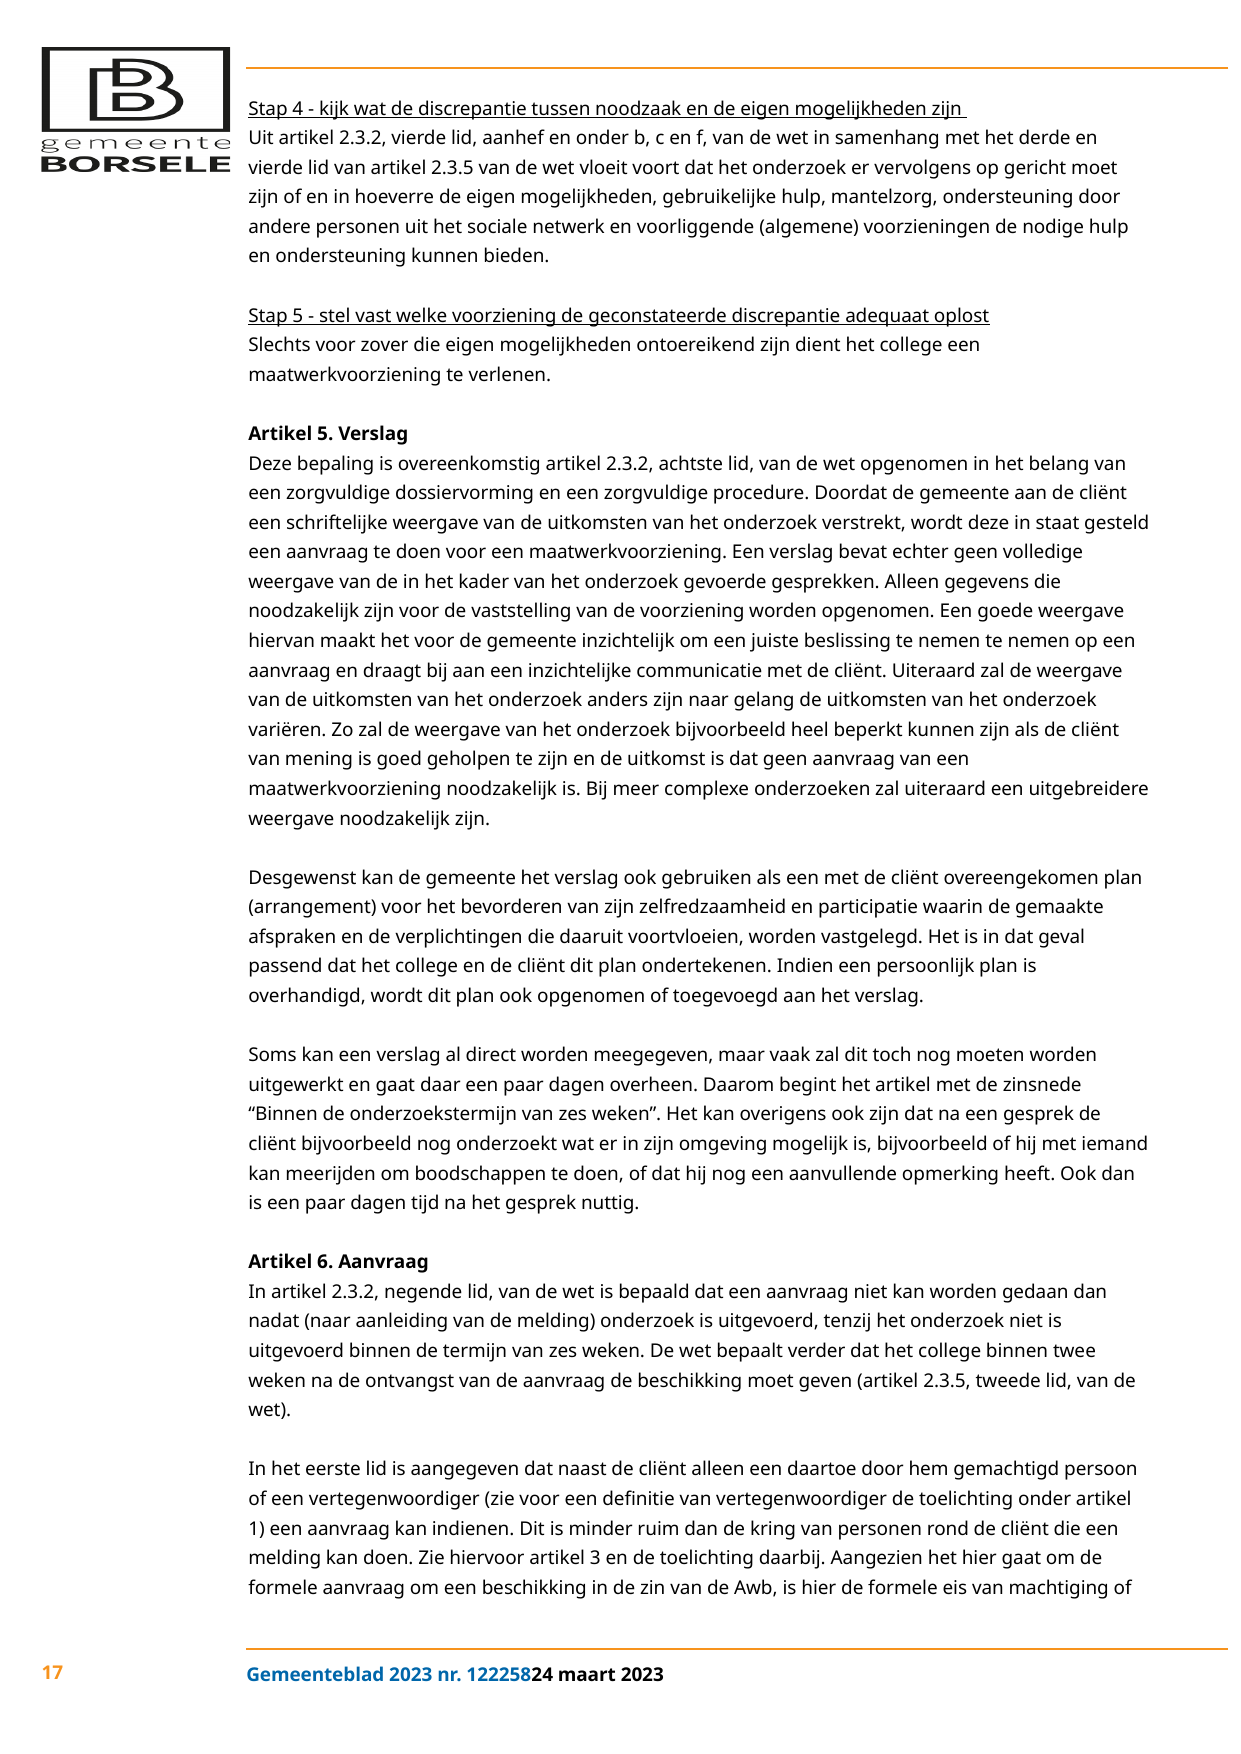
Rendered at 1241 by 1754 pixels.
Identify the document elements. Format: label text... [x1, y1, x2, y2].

text Soms kan een verslag al direct worden meegegeven, maar vaak zal dit toch nog moeten worden uitgewerkt en gaat daar een paar dagen overheen. Daarom begint het artikel met de zinsnede “Binnen de onderzoekstermijn van zes weken”. Het kan overigens ook zijn dat na een gesprek de cliënt bijvoorbeeld nog onderzoekt wat er in zijn omgeving mogelijk is, bijvoorbeeld of hij met iemand kan meerijden om boodschappen te doen, of dat hij nog een aanvullende opmerking heeft. Ook dan is een paar dagen tijd na het gesprek nuttig. [248, 1041, 1152, 1215]
text Stap 5 - stel vast welke voorziening de geconstateerde discrepantie adequaat oplost [248, 302, 1152, 328]
text Slechts voor zover die eigen mogelijkheden ontoereikend zijn dient het college een maatwerkvoorziening te verlenen. [248, 331, 1152, 387]
text Uit artikel 2.3.2, vierde lid, aanhef en onder b, c en f, van de wet in samenhang met het derde en vierde lid van artikel 2.3.5 van de wet vloeit voort dat het onderzoek er vervolgens op gericht moet zijn of en in hoeverre de eigen mogelijkheden, gebruikelijke hulp, mantelzorg, ondersteuning door andere personen uit het sociale netwerk en voorliggende (algemene) voorzieningen de nodige hulp en ondersteuning kunnen bieden. [248, 124, 1152, 268]
text In artikel 2.3.2, negende lid, van de wet is bepaald dat een aanvraag niet kan worden gedaan dan nadat (naar aanleiding van de melding) onderzoek is uitgevoerd, tenzij het onderzoek niet is uitgevoerd binnen de termijn van zes weken. De wet bepaalt verder dat het college binnen twee weken na de ontvangst van de aanvraag de beschikking moet geven (artikel 2.3.5, tweede lid, van de wet). [248, 1278, 1152, 1422]
picture [41, 47, 231, 172]
text Artikel 6. Aanvraag [248, 1248, 1152, 1274]
text In het eerste lid is aangegeven dat naast de cliënt alleen een daartoe door hem gemachtigd persoon of een vertegenwoordiger (zie voor een definitie van vertegenwoordiger de toelichting onder artikel 1) een aanvraag kan indienen. Dit is minder ruim dan de kring van personen rond de cliënt die een melding kan doen. Zie hiervoor artikel 3 en de toelichting daarbij. Aangezien het hier gaat om de formele aanvraag om een beschikking in de zin van de Awb, is hier de formele eis van machtiging of [248, 1456, 1152, 1600]
text Stap 4 - kijk wat de discrepantie tussen noodzaak en de eigen mogelijkheden zijn [248, 95, 1152, 121]
text Deze bepaling is overeenkomstig artikel 2.3.2, achtste lid, van de wet opgenomen in het belang van een zorgvuldige dossiervorming en een zorgvuldige procedure. Doordat de gemeente aan de cliënt een schriftelijke weergave van de uitkomsten van het onderzoek verstrekt, wordt deze in staat gesteld een aanvraag te doen voor een maatwerkvoorziening. Een verslag bevat echter geen volledige weergave van de in het kader van het onderzoek gevoerde gesprekken. Alleen gegevens die noodzakelijk zijn voor de vaststelling van de voorziening worden opgenomen. Een goede weergave hiervan maakt het voor de gemeente inzichtelijk om een juiste beslissing te nemen te nemen op een aanvraag en draagt bij aan een inzichtelijke communicatie met de cliënt. Uiteraard zal de weergave van de uitkomsten van het onderzoek anders zijn naar gelang de uitkomsten van het onderzoek variëren. Zo zal de weergave van het onderzoek bijvoorbeeld heel beperkt kunnen zijn als de cliënt van mening is goed geholpen te zijn en de uitkomst is dat geen aanvraag van een maatwerkvoorziening noodzakelijk is. Bij meer complexe onderzoeken zal uiteraard een uitgebreidere weergave noodzakelijk zijn. [248, 450, 1152, 831]
text Artikel 5. Verslag [248, 420, 1152, 446]
text Desgewenst kan de gemeente het verslag ook gebruiken als een met de cliënt overeengekomen plan (arrangement) voor het bevorderen van zijn zelfredzaamheid en participatie waarin de gemaakte afspraken en de verplichtingen die daaruit voortvloeien, worden vastgelegd. Het is in dat geval passend dat het college en de cliënt dit plan ondertekenen. Indien een persoonlijk plan is overhandigd, wordt dit plan ook opgenomen of toegevoegd aan het verslag. [248, 864, 1152, 1008]
